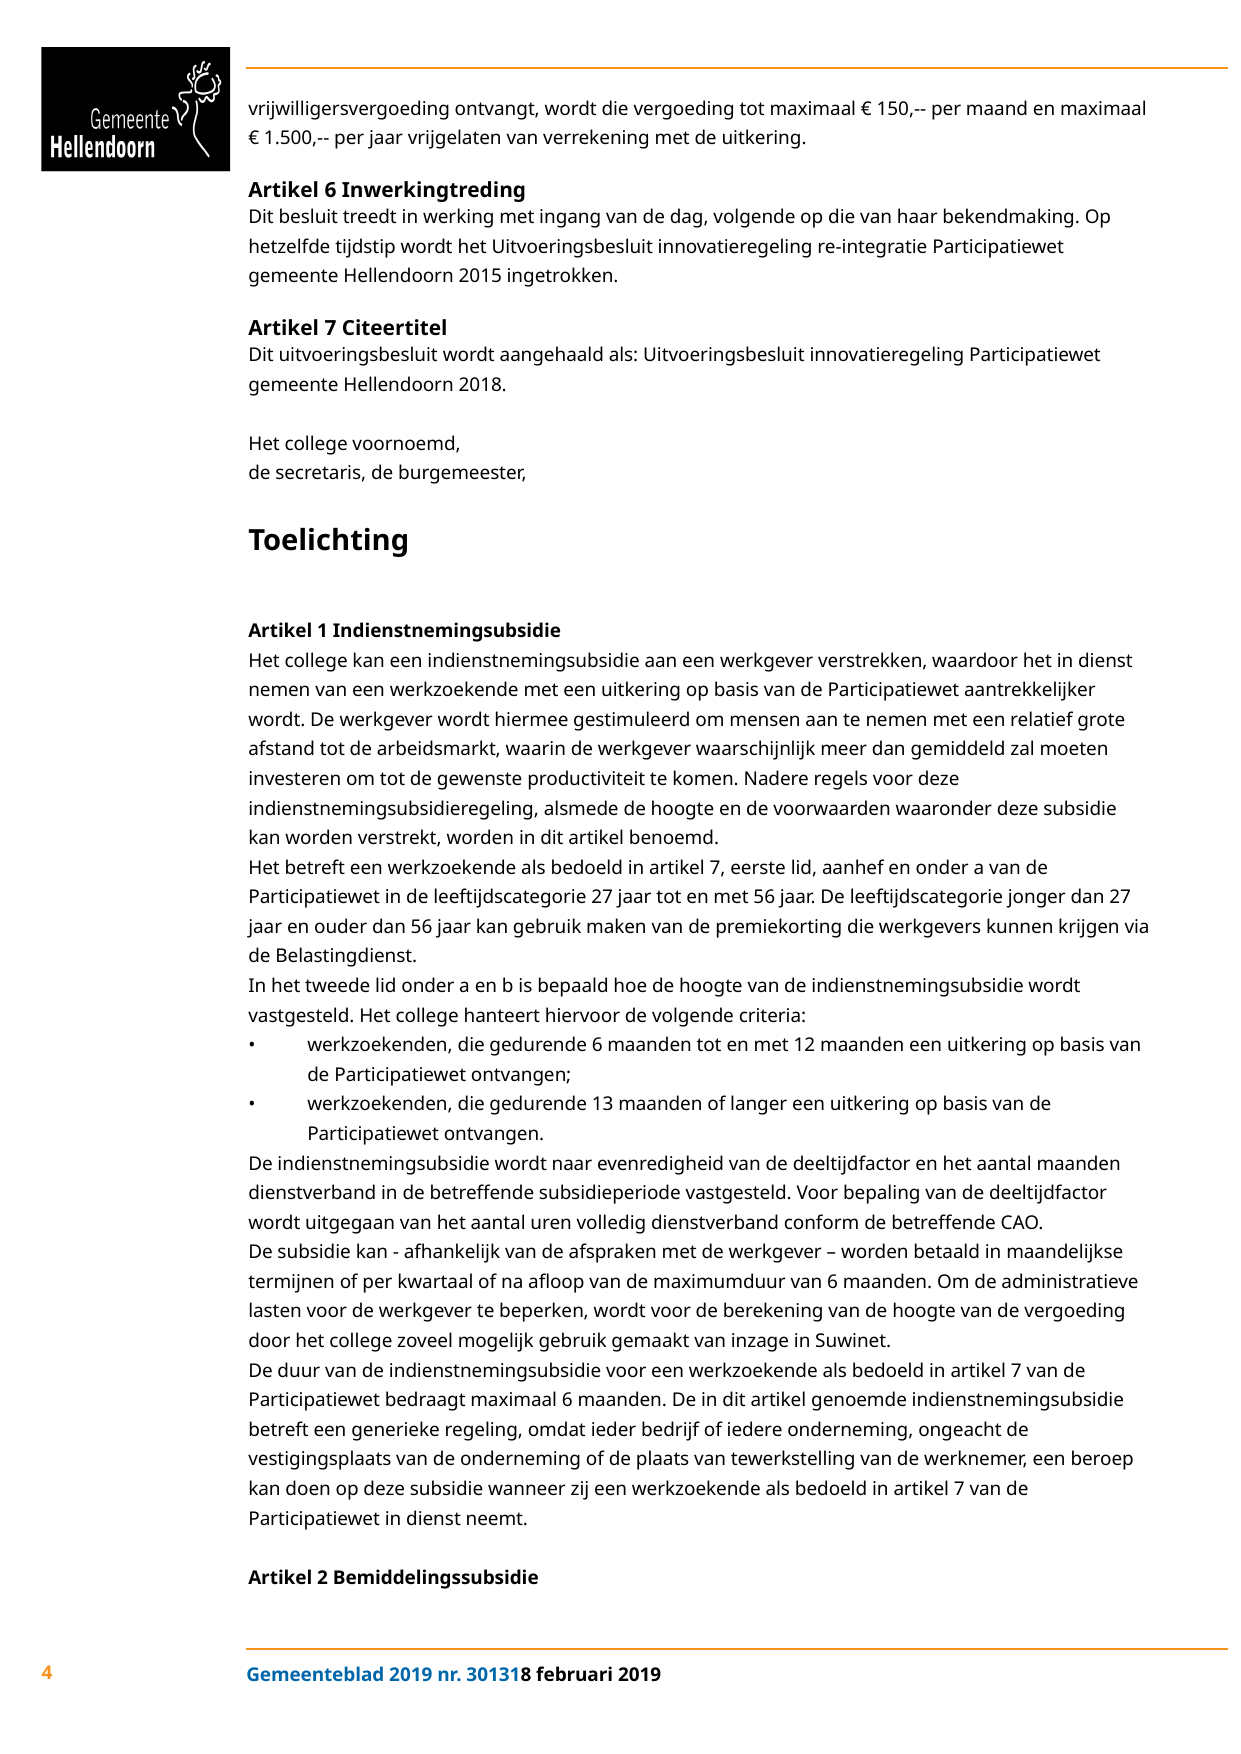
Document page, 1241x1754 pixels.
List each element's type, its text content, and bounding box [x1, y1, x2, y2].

text De indienstnemingsubsidie wordt naar evenredigheid van de deeltijdfactor en het aantal maanden dienstverband in de betreffende subsidieperiode vastgesteld. Voor bepaling van de deeltijdfactor wordt uitgegaan van het aantal uren volledig dienstverband conform de betreffende CAO. [248, 1150, 1152, 1234]
text Artikel 7 Citeertitel [248, 313, 1152, 341]
text De duur van de indienstnemingsubsidie voor een werkzoekende als bedoeld in artikel 7 van de Participatiewet bedraagt maximaal 6 maanden. De in dit artikel genoemde indienstnemingsubsidie betreft een generieke regeling, omdat ieder bedrijf of iedere onderneming, ongeacht de vestigingsplaats van de onderneming of de plaats van tewerkstelling van de werknemer, een beroep kan doen op deze subsidie wanneer zij een werkzoekende als bedoeld in artikel 7 van de Participatiewet in dienst neemt. [248, 1357, 1152, 1530]
text Artikel 2 Bemiddelingssubsidie [248, 1564, 1152, 1589]
text Het college kan een indienstnemingsubsidie aan een werkgever verstrekken, waardoor het in dienst nemen van een werkzoekende met een uitkering op basis van de Participatiewet aantrekkelijker wordt. De werkgever wordt hiermee gestimuleerd om mensen aan te nemen met een relatief grote afstand tot de arbeidsmarkt, waarin de werkgever waarschijnlijk meer dan gemiddeld zal moeten investeren om tot de gewenste productiviteit te komen. Nadere regels voor deze indienstnemingsubsidieregeling, alsmede de hoogte en de voorwaarden waaronder deze subsidie kan worden verstrekt, worden in dit artikel benoemd. [248, 647, 1152, 850]
text Toelichting [248, 519, 1152, 558]
text De subsidie kan - afhankelijk van de afspraken met de werkgever – worden betaald in maandelijkse termijnen of per kwartaal of na afloop van de maximumduur van 6 maanden. Om de administratieve lasten voor de werkgever te beperken, wordt voor de berekening van de hoogte van de vergoeding door het college zoveel mogelijk gebruik gemaakt van inzage in Suwinet. [248, 1238, 1152, 1353]
text Dit uitvoeringsbesluit wordt aangehaald als: Uitvoeringsbesluit innovatieregeling Participatiewet gemeente Hellendoorn 2018. [248, 341, 1152, 397]
text In het tweede lid onder a en b is bepaald hoe de hoogte van de indienstnemingsubsidie wordt vastgesteld. Het college hanteert hiervoor de volgende criteria: [248, 972, 1152, 1027]
picture [41, 47, 231, 172]
text vrijwilligersvergoeding ontvangt, wordt die vergoeding tot maximaal € 150,-- per maand en maximaal € 1.500,-- per jaar vrijgelaten van verrekening met de uitkering. [248, 95, 1152, 150]
text Artikel 1 Indienstnemingsubsidie [248, 617, 1152, 643]
list werkzoekenden, die gedurende 13 maanden of langer een uitkering op basis van de Participatiewet ontvangen. [248, 1091, 1152, 1146]
text Het college voornoemd, [248, 430, 1152, 456]
text Dit besluit treedt in werking met ingang van de dag, volgende op die van haar bekendmaking. Op hetzelfde tijdstip wordt het Uitvoeringsbesluit innovatieregeling re-integratie Participatiewet gemeente Hellendoorn 2015 ingetrokken. [248, 203, 1152, 288]
list werkzoekenden, die gedurende 6 maanden tot en met 12 maanden een uitkering op basis van de Participatiewet ontvangen; [248, 1031, 1152, 1087]
text Artikel 6 Inwerkingtreding [248, 175, 1152, 203]
text Het betreft een werkzoekende als bedoeld in artikel 7, eerste lid, aanhef en onder a van de Participatiewet in de leeftijdscategorie 27 jaar tot en met 56 jaar. De leeftijdscategorie jonger dan 27 jaar en ouder dan 56 jaar kan gebruik maken van de premiekorting die werkgevers kunnen krijgen via de Belastingdienst. [248, 854, 1152, 968]
text de secretaris, de burgemeester, [248, 459, 1152, 485]
